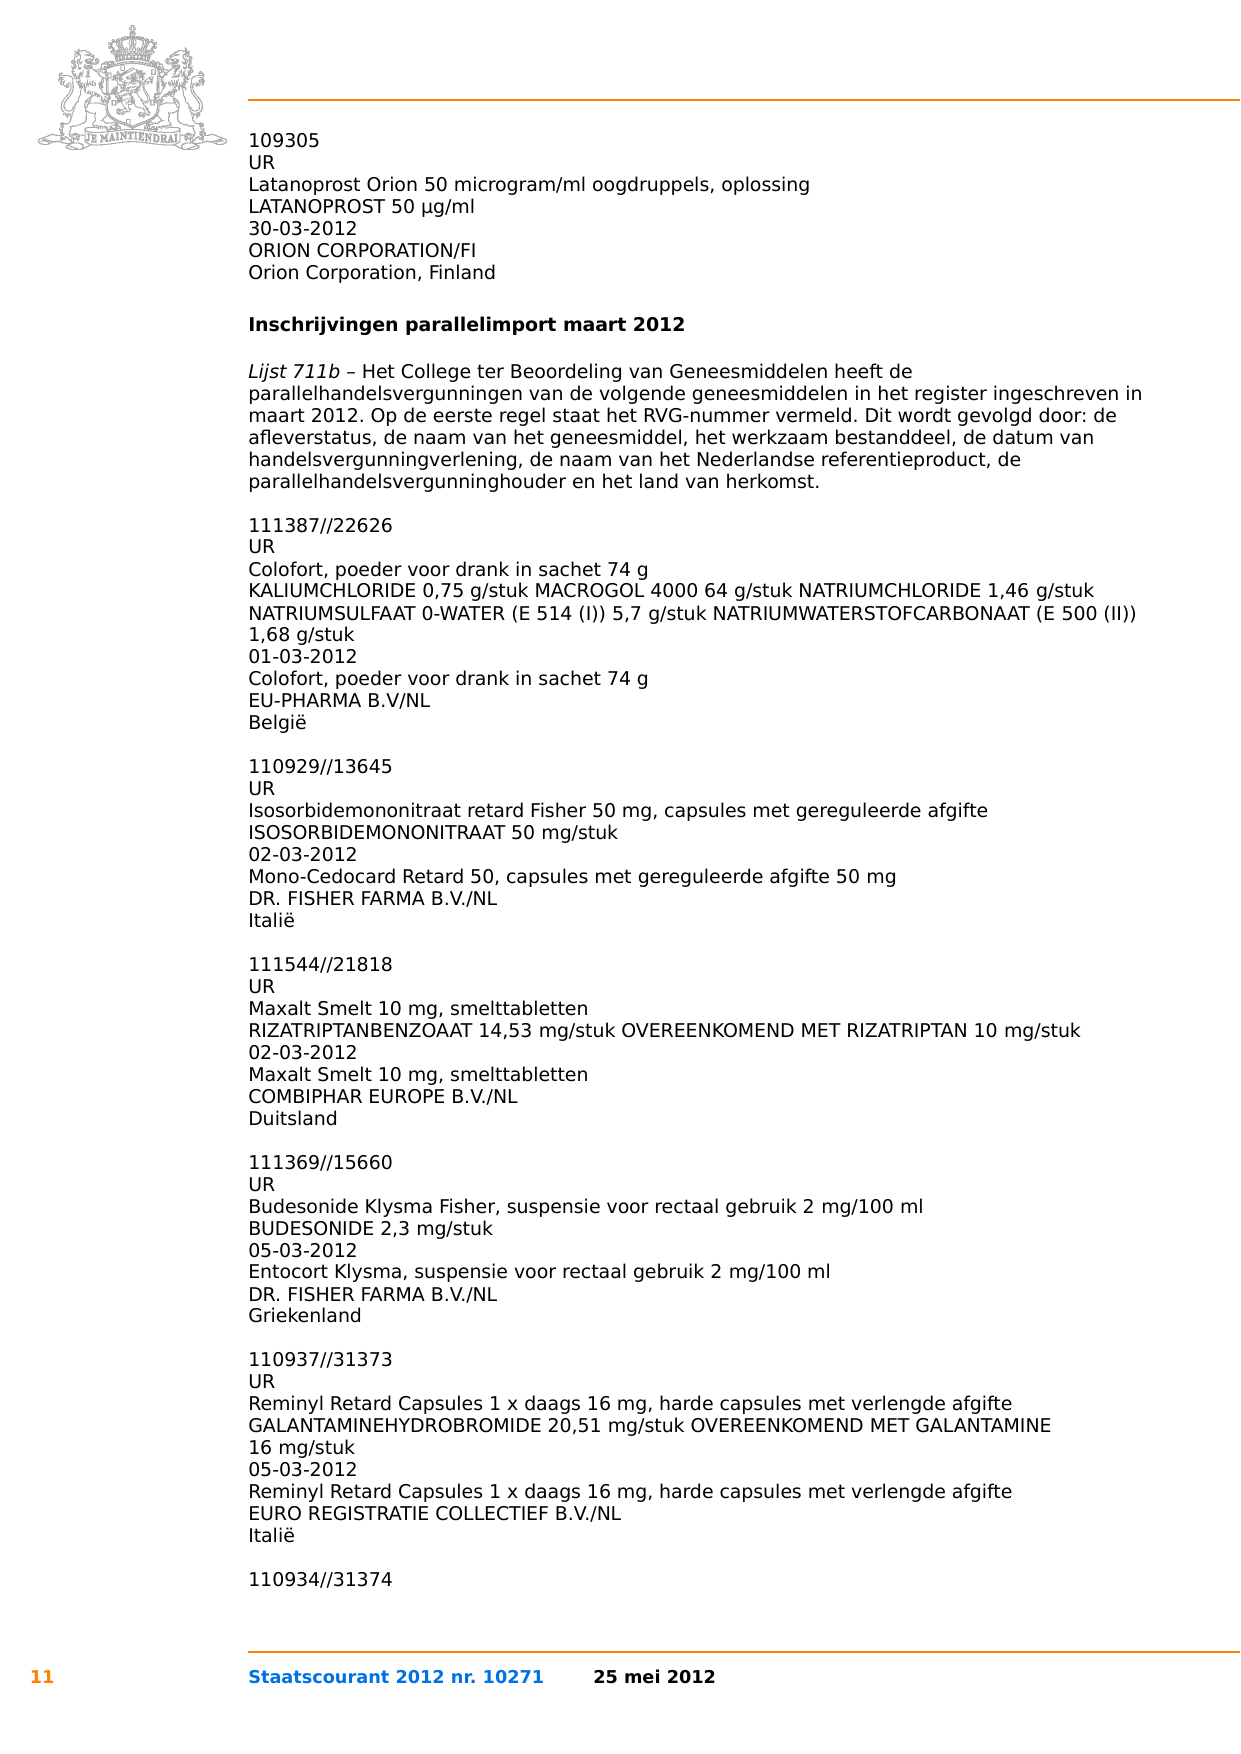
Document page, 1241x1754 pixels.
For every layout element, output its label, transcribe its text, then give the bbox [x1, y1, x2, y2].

subtitle Inschrijvingen parallelimport maart 2012 [248, 314, 1163, 336]
text België [248, 712, 1163, 734]
text 111387//22626 [248, 514, 1163, 536]
text Maxalt Smelt 10 mg, smelttabletten [248, 1064, 1163, 1086]
text Colofort, poeder voor drank in sachet 74 g [248, 668, 1163, 690]
text Isosorbidemononitraat retard Fisher 50 mg, capsules met gereguleerde afgifte [248, 800, 1163, 822]
text 110934//31374 [248, 1569, 1163, 1591]
text 111369//15660 [248, 1152, 1163, 1173]
text ORION CORPORATION/FI [248, 240, 1163, 262]
text Reminyl Retard Capsules 1 x daags 16 mg, harde capsules met verlengde afgifte [248, 1393, 1163, 1415]
text 02-03-2012 [248, 844, 1163, 866]
text UR [248, 1173, 1163, 1196]
text Entocort Klysma, suspensie voor rectaal gebruik 2 mg/100 ml [248, 1261, 1163, 1283]
text BUDESONIDE 2,3 mg/stuk [248, 1217, 1163, 1239]
text Latanoprost Orion 50 microgram/ml oogdruppels, oplossing [248, 174, 1163, 196]
text 110929//13645 [248, 756, 1163, 778]
text RIZATRIPTANBENZOAAT 14,53 mg/stuk OVEREENKOMEND MET RIZATRIPTAN 10 mg/stuk [248, 1020, 1163, 1042]
text Italië [248, 910, 1163, 932]
text NATRIUMSULFAAT 0-WATER (E 514 (I)) 5,7 g/stuk NATRIUMWATERSTOFCARBONAAT (E 500 (II)) 1,68 g/stuk [248, 602, 1163, 646]
text Reminyl Retard Capsules 1 x daags 16 mg, harde capsules met verlengde afgifte [248, 1481, 1163, 1503]
text UR [248, 152, 1163, 174]
text 110937//31373 [248, 1349, 1163, 1371]
text UR [248, 536, 1163, 558]
text UR [248, 778, 1163, 800]
text 30-03-2012 [248, 218, 1163, 240]
picture [38, 25, 227, 150]
text DR. FISHER FARMA B.V./NL [248, 1283, 1163, 1305]
text Colofort, poeder voor drank in sachet 74 g [248, 558, 1163, 580]
text EU-PHARMA B.V/NL [248, 690, 1163, 712]
text LATANOPROST 50 µg/ml [248, 196, 1163, 218]
text Mono-Cedocard Retard 50, capsules met gereguleerde afgifte 50 mg [248, 866, 1163, 888]
text ISOSORBIDEMONONITRAAT 50 mg/stuk [248, 822, 1163, 844]
text 111544//21818 [248, 954, 1163, 976]
text Budesonide Klysma Fisher, suspensie voor rectaal gebruik 2 mg/100 ml [248, 1196, 1163, 1217]
text Duitsland [248, 1108, 1163, 1130]
text 01-03-2012 [248, 646, 1163, 668]
text COMBIPHAR EUROPE B.V./NL [248, 1086, 1163, 1108]
text Griekenland [248, 1305, 1163, 1327]
text UR [248, 1371, 1163, 1393]
text 05-03-2012 [248, 1239, 1163, 1261]
text EURO REGISTRATIE COLLECTIEF B.V./NL [248, 1503, 1163, 1525]
text GALANTAMINEHYDROBROMIDE 20,51 mg/stuk OVEREENKOMEND MET GALANTAMINE 16 mg/stuk [248, 1415, 1163, 1459]
text Italië [248, 1525, 1163, 1547]
text UR [248, 976, 1163, 998]
text 109305 [248, 130, 1163, 152]
text 02-03-2012 [248, 1042, 1163, 1064]
text Orion Corporation, Finland [248, 262, 1163, 284]
text Maxalt Smelt 10 mg, smelttabletten [248, 998, 1163, 1020]
text Lijst 711b – Het College ter Beoordeling van Geneesmiddelen heeft de parallelhandelsvergunningen van de volgende geneesmiddelen in het register ingeschreven in maart 2012. Op de eerste regel staat het RVG-nummer vermeld. Dit wordt gevolgd door: de afleverstatus, de naam van het geneesmiddel, het werkzaam bestanddeel, de datum van handelsvergunningverlening, de naam van het Nederlandse referentieproduct, de parallelhandelsvergunninghouder en het land van herkomst. [248, 361, 1163, 493]
text DR. FISHER FARMA B.V./NL [248, 888, 1163, 910]
text 05-03-2012 [248, 1459, 1163, 1481]
text KALIUMCHLORIDE 0,75 g/stuk MACROGOL 4000 64 g/stuk NATRIUMCHLORIDE 1,46 g/stuk [248, 580, 1163, 602]
